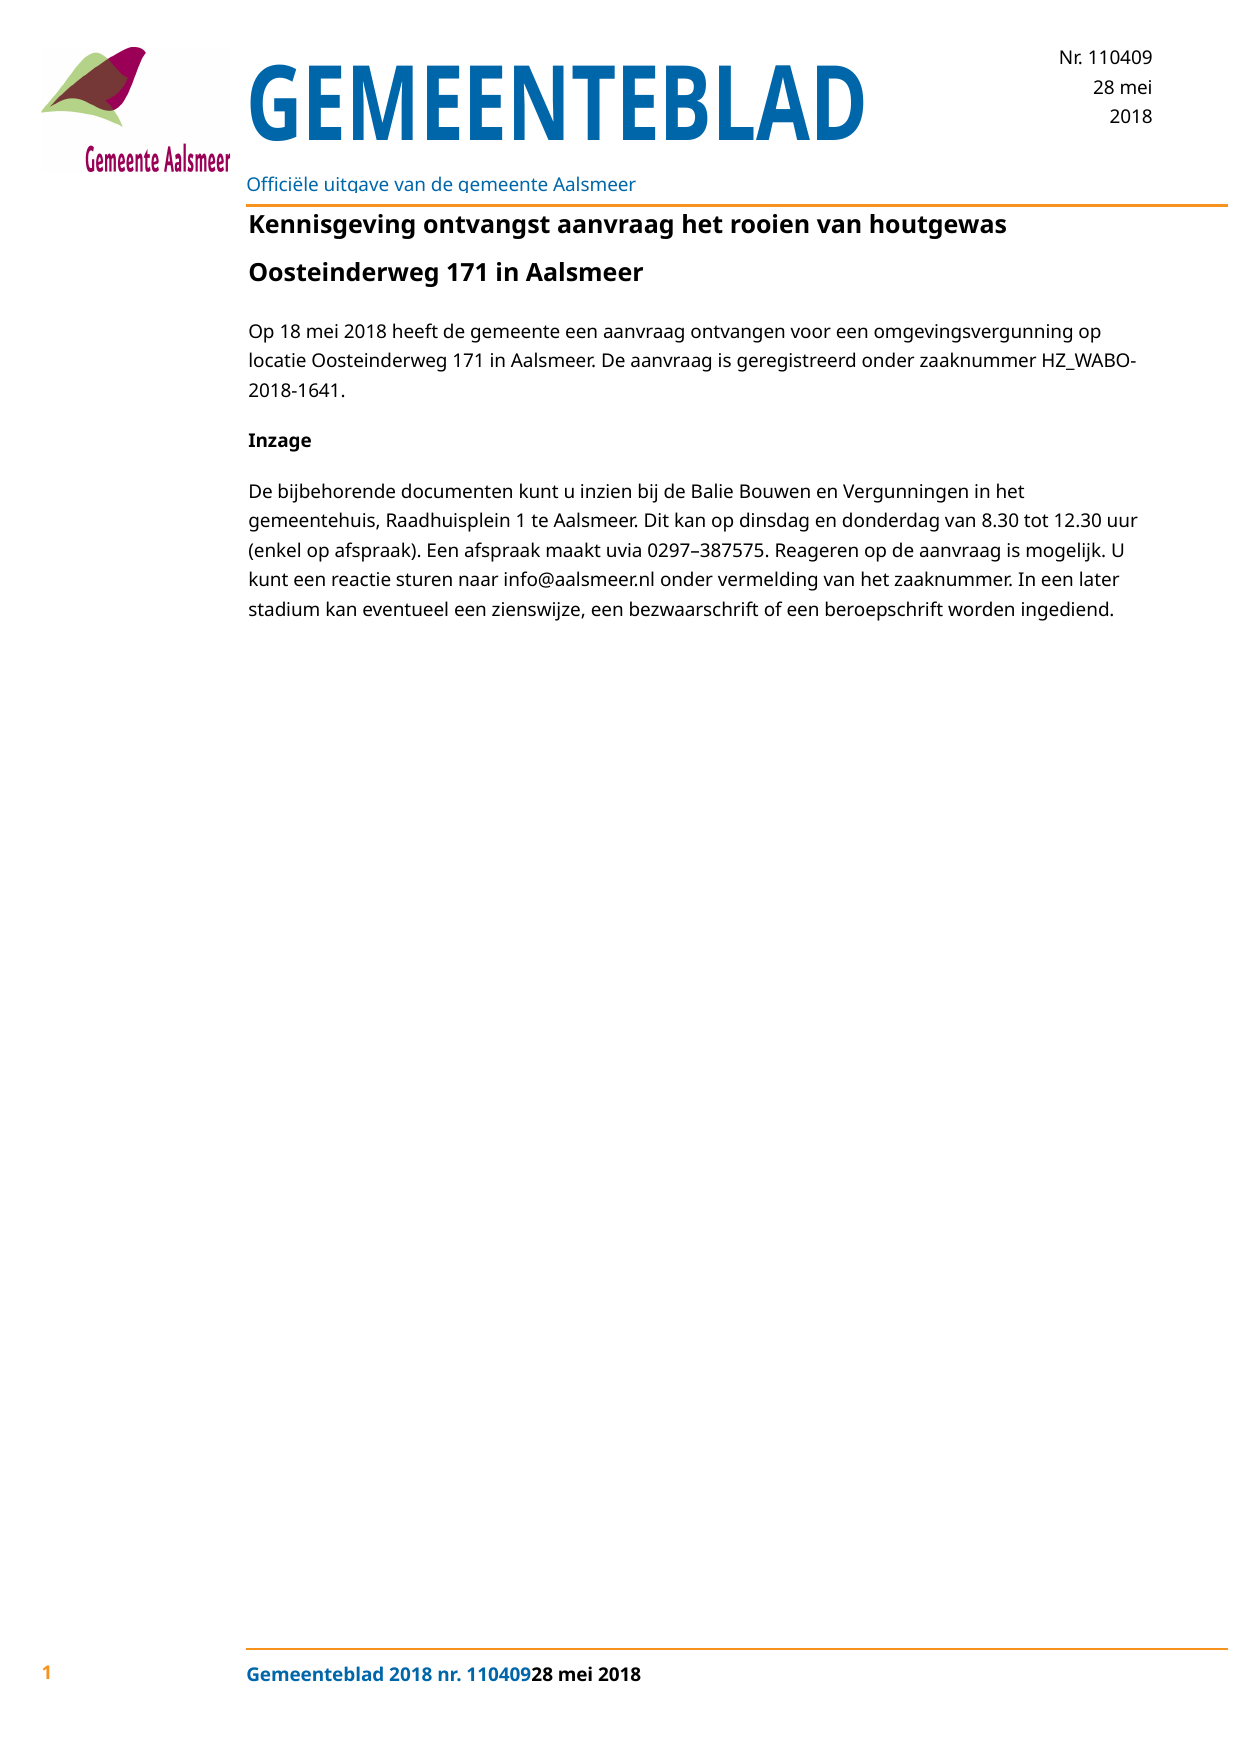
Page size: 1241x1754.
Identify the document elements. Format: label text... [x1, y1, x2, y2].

picture [41, 47, 231, 172]
text Kennisgeving ontvangst aanvraag het rooien van houtgewas Oosteinderweg 171 in Aalsmeer [248, 207, 1152, 288]
text Inzage [248, 427, 1152, 453]
text Op 18 mei 2018 heeft de gemeente een aanvraag ontvangen voor een omgevingsvergunning op locatie Oosteinderweg 171 in Aalsmeer. De aanvraag is geregistreerd onder zaaknummer HZ_WABO-2018-1641. [248, 318, 1152, 403]
text De bijbehorende documenten kunt u inzien bij de Balie Bouwen en Vergunningen in het gemeentehuis, Raadhuisplein 1 te Aalsmeer. Dit kan op dinsdag en donderdag van 8.30 tot 12.30 uur (enkel op afspraak). Een afspraak maakt uvia 0297–387575. Reageren op de aanvraag is mogelijk. U kunt een reactie sturen naar info@aalsmeer.nl onder vermelding van het zaaknummer. In een later stadium kan eventueel een zienswijze, een bezwaarschrift of een beroepschrift worden ingediend. [248, 478, 1152, 622]
